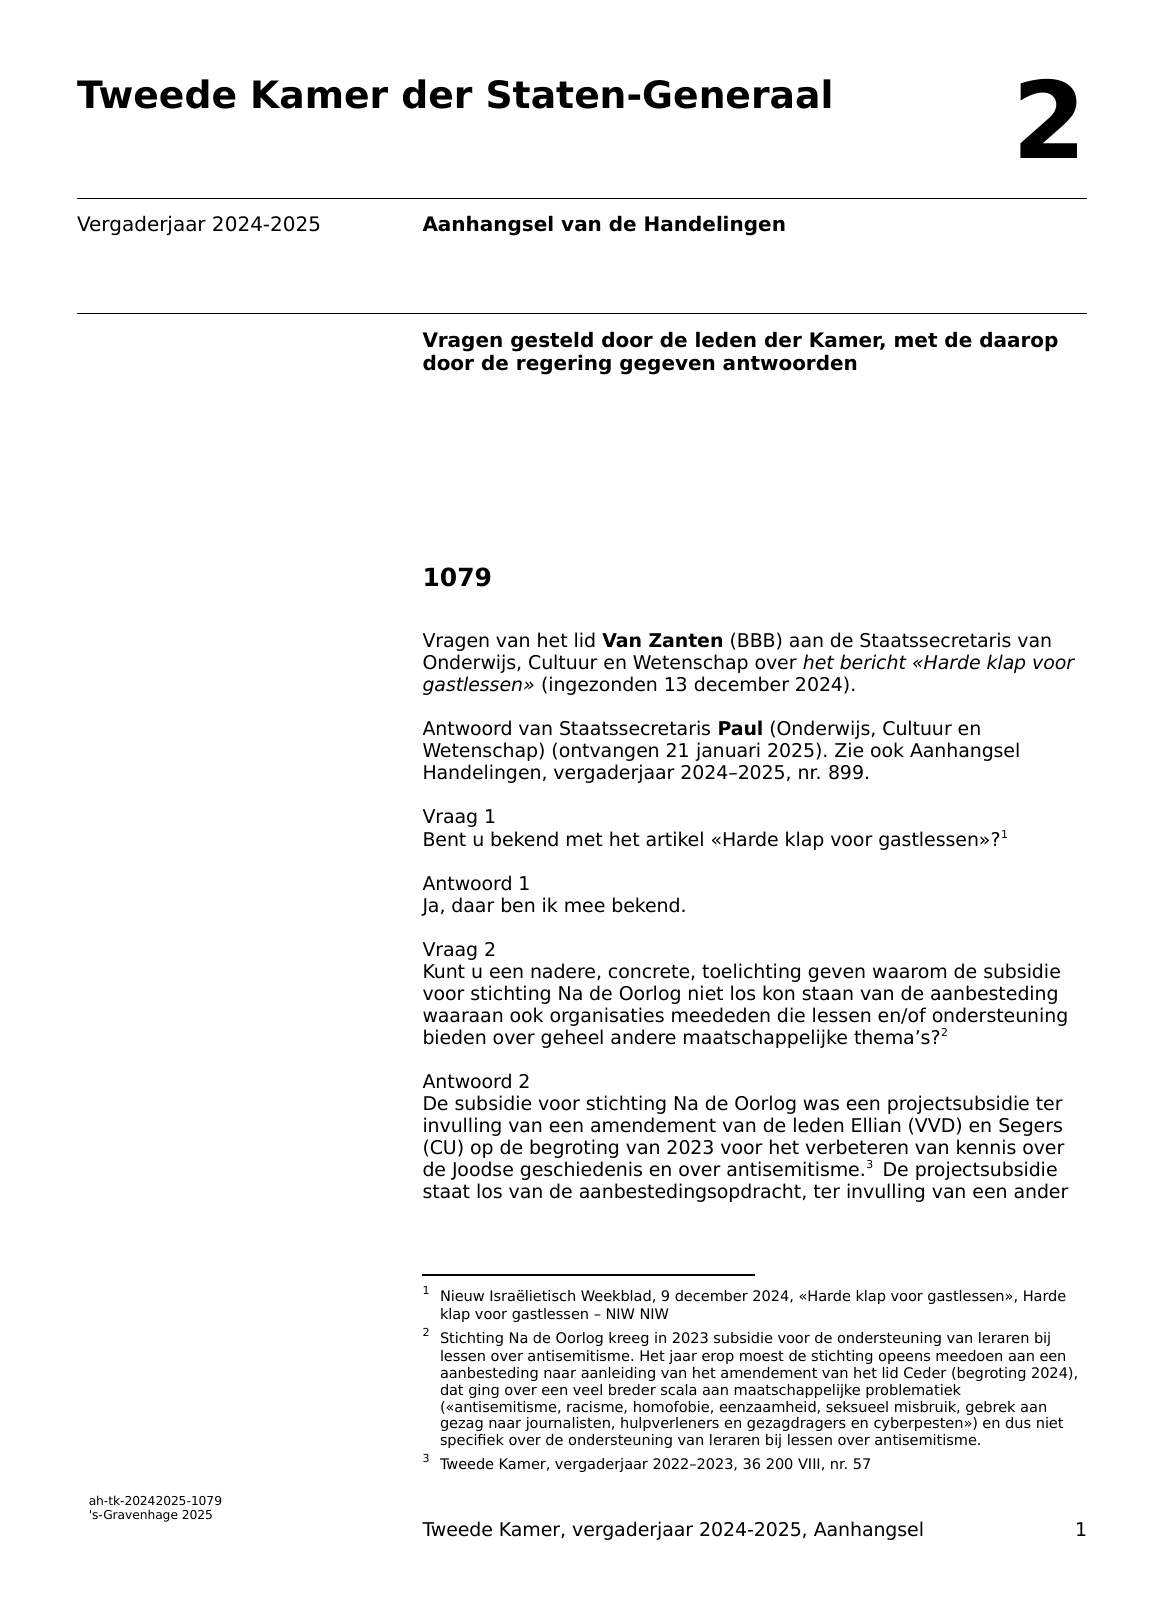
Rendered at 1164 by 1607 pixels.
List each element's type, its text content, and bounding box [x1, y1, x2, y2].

text Bent u bekend met het artikel «Harde klap voor gastlessen»? [422, 828, 1087, 850]
text Stichting Na de Oorlog kreeg in 2023 subsidie voor de ondersteuning van leraren bij lessen over antisemitisme. Het jaar erop moest de stichting opeens meedoen aan een aanbesteding naar aanleiding van het amendement van het lid Ceder (begroting 2024), dat ging over een veel breder scala aan maatschappelijke problematiek («antisemitisme, racisme, homofobie, eenzaamheid, seksueel misbruik, gebrek aan gezag naar journalisten, hulpverleners en gezagdragers en cyberpesten») en dus niet specifiek over de ondersteuning van leraren bij lessen over antisemitisme. [422, 1326, 1087, 1449]
text Antwoord van Staatssecretaris Paul (Onderwijs, Cultuur en Wetenschap) (ontvangen 21 januari 2025). Zie ook Aanhangsel Handelingen, vergaderjaar 2024–2025, nr. 899. [422, 718, 1087, 784]
table_cell Vragen gesteld door de leden der Kamer, met de daarop door de regering gegeven antwoorden [422, 314, 1087, 375]
table_cell [77, 314, 422, 375]
text Ja, daar ben ik mee bekend. [422, 894, 1087, 917]
text De subsidie voor stichting Na de Oorlog was een projectsubsidie ter invulling van een amendement van de leden Ellian (VVD) en Segers (CU) op de begroting van 2023 voor het verbeteren van kennis over de Joodse geschiedenis en over antisemitisme. De projectsubsidie staat los van de aanbestedingsopdracht, ter invulling van een ander [422, 1093, 1087, 1203]
text Vraag 1 [422, 806, 1087, 828]
text Tweede Kamer, vergaderjaar 2022–2023, 36 200 VIII, nr. 57 [422, 1452, 1087, 1474]
text ah-tk-20242025-1079 [88, 1494, 323, 1508]
table_header Tweede Kamer der Staten-Generaal [77, 59, 886, 198]
text Vragen van het lid Van Zanten (BBB) aan de Staatssecretaris van Onderwijs, Cultuur en Wetenschap over het bericht «Harde klap voor gastlessen» (ingezonden 13 december 2024). [422, 630, 1087, 696]
text Vraag 2 [422, 939, 1087, 961]
text Antwoord 1 [422, 873, 1087, 894]
text 1079 [422, 563, 1087, 592]
text Nieuw Israëlietisch Weekblad, 9 december 2024, «Harde klap voor gastlessen», Harde klap voor gastlessen – NIW NIW [422, 1284, 1087, 1323]
text Antwoord 2 [422, 1071, 1087, 1093]
table_cell Aanhangsel van de Handelingen [422, 199, 1087, 313]
text Kunt u een nadere, concrete, toelichting geven waarom de subsidie voor stichting Na de Oorlog niet los kon staan van de aanbesteding waaraan ook organisaties meededen die lessen en/of ondersteuning bieden over geheel andere maatschappelijke thema’s? [422, 961, 1087, 1049]
text 's-Gravenhage 2025 [88, 1508, 323, 1522]
table_cell Vergaderjaar 2024-2025 [77, 199, 422, 313]
table_header 2 [886, 59, 1087, 198]
